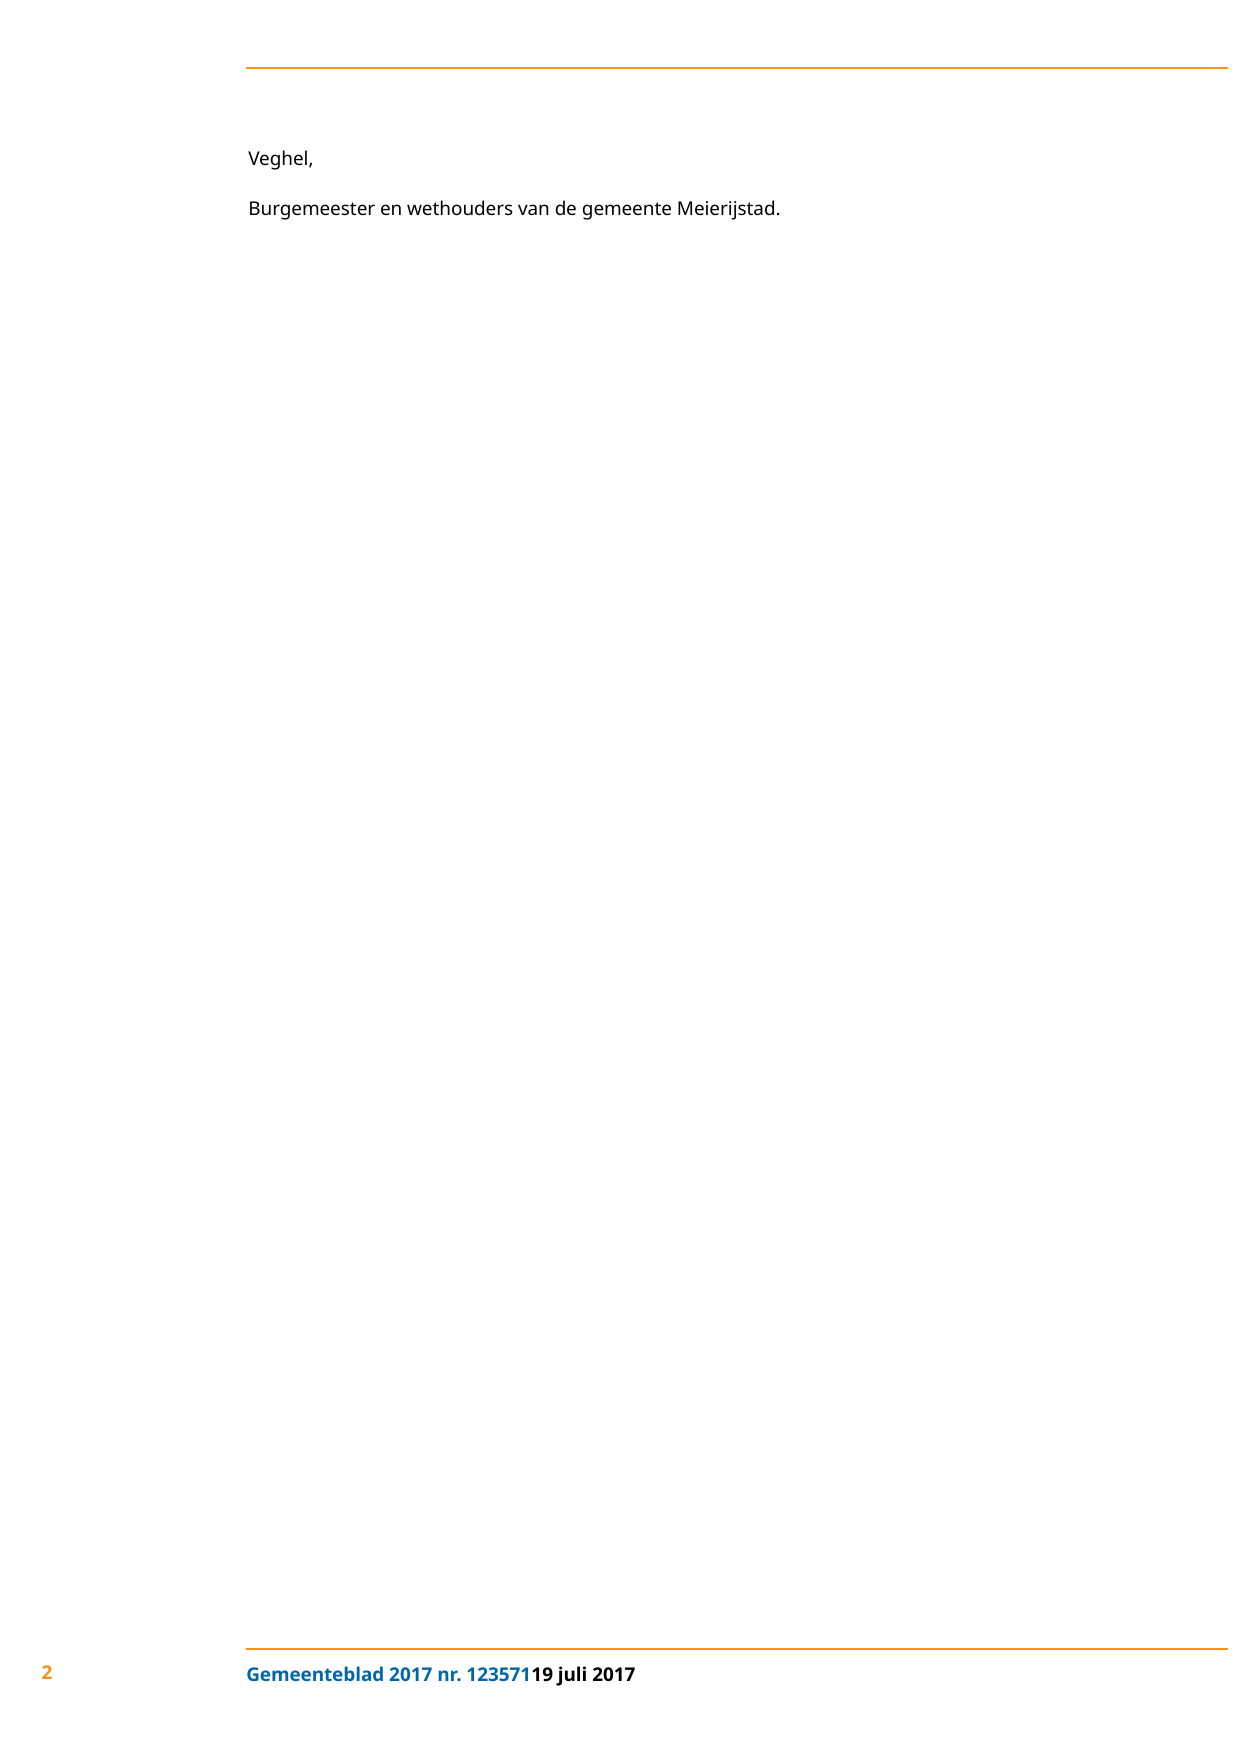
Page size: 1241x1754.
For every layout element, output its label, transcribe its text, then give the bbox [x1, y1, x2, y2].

text Burgemeester en wethouders van de gemeente Meierijstad. [248, 196, 1152, 221]
text Veghel, [248, 145, 1152, 171]
picture [41, 47, 231, 172]
